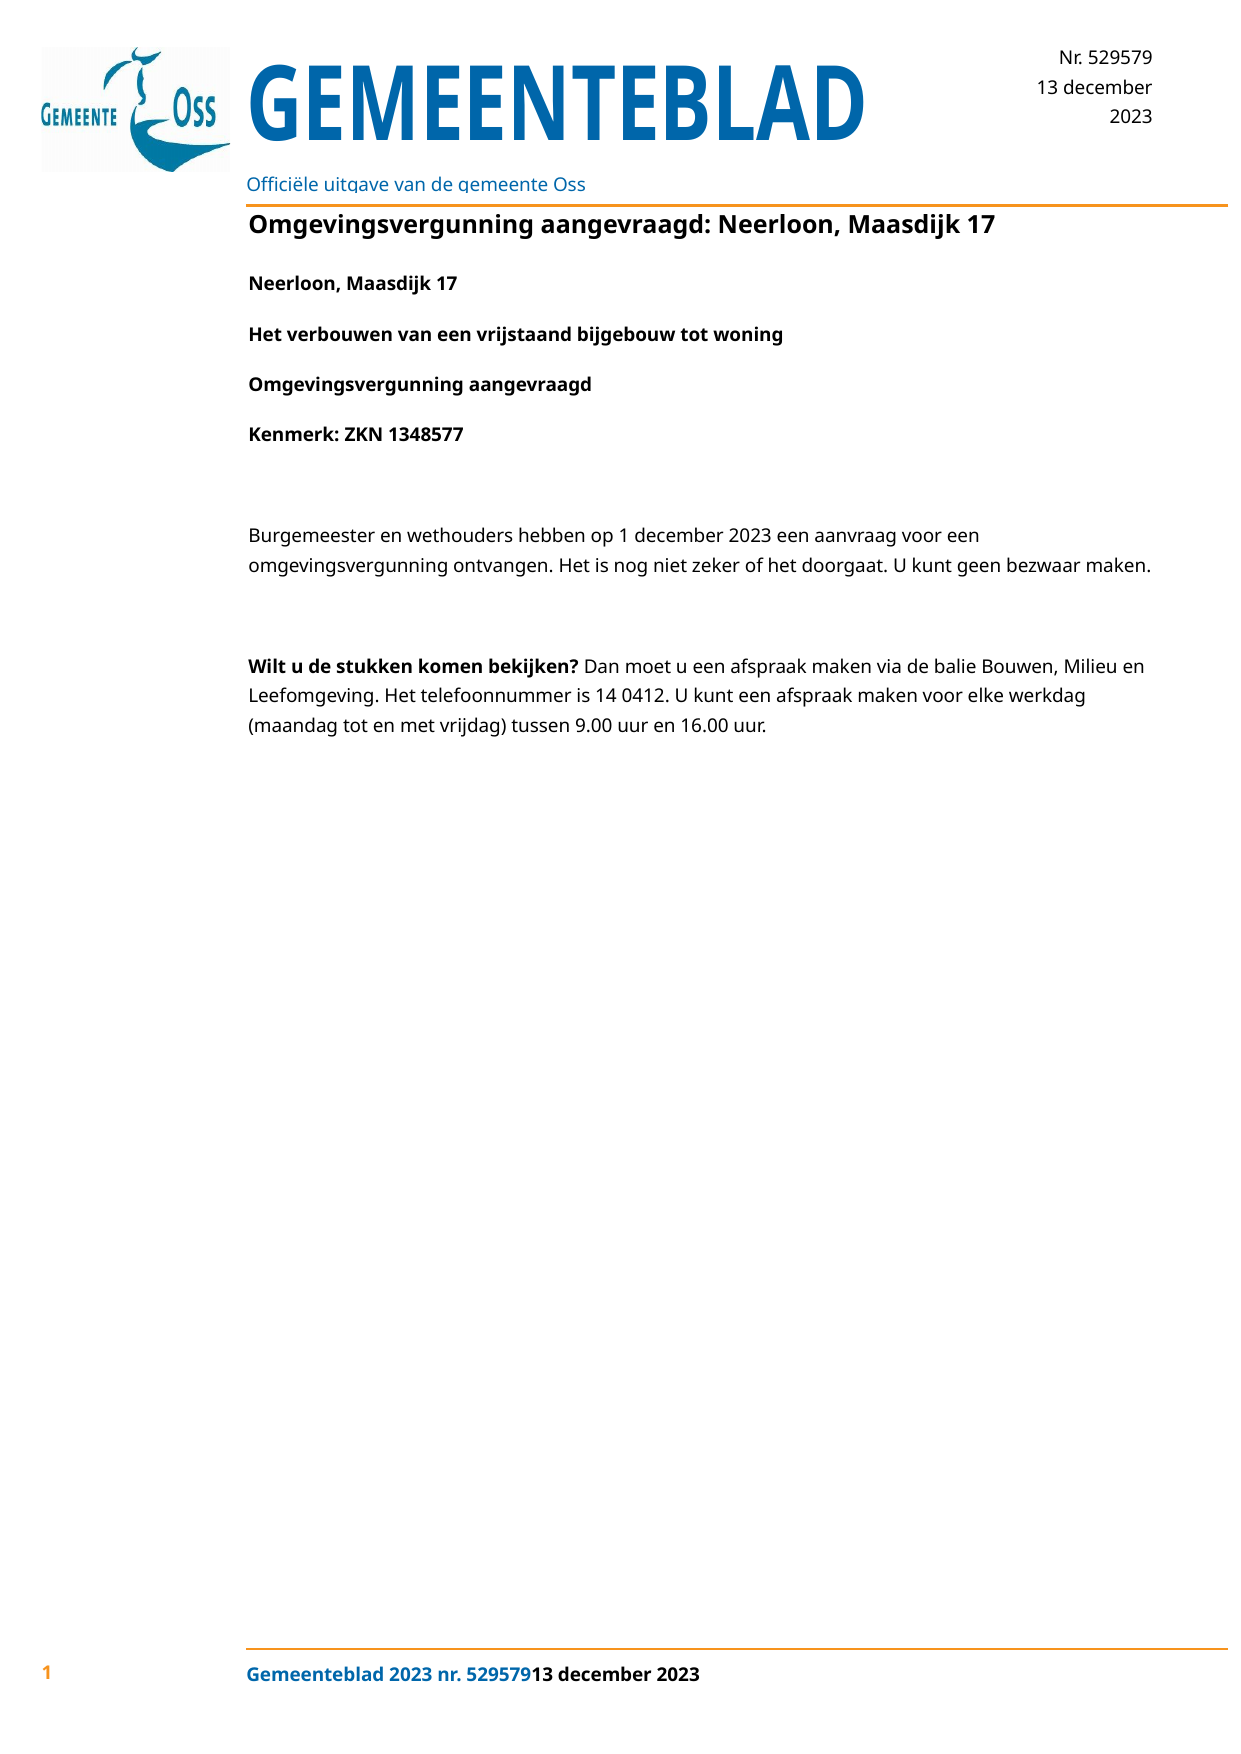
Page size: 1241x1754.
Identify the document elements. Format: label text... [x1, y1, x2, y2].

text Omgevingsvergunning aangevraagd: Neerloon, Maasdijk 17 [248, 207, 1152, 241]
picture [41, 47, 231, 172]
text Het verbouwen van een vrijstaand bijgebouw tot woning [248, 321, 1152, 346]
text Burgemeester en wethouders hebben op 1 december 2023 een aanvraag voor een omgevingsvergunning ontvangen. Het is nog niet zeker of het doorgaat. U kunt geen bezwaar maken. [248, 522, 1152, 578]
text Wilt u de stukken komen bekijken? Dan moet u een afspraak maken via de balie Bouwen, Milieu en Leefomgeving. Het telefoonnummer is 14 0412. U kunt een afspraak maken voor elke werkdag (maandag tot en met vrijdag) tussen 9.00 uur en 16.00 uur. [248, 653, 1152, 738]
text Kenmerk: ZKN 1348577 [248, 422, 1152, 447]
text Omgevingsvergunning aangevraagd [248, 371, 1152, 397]
text Neerloon, Maasdijk 17 [248, 270, 1152, 296]
